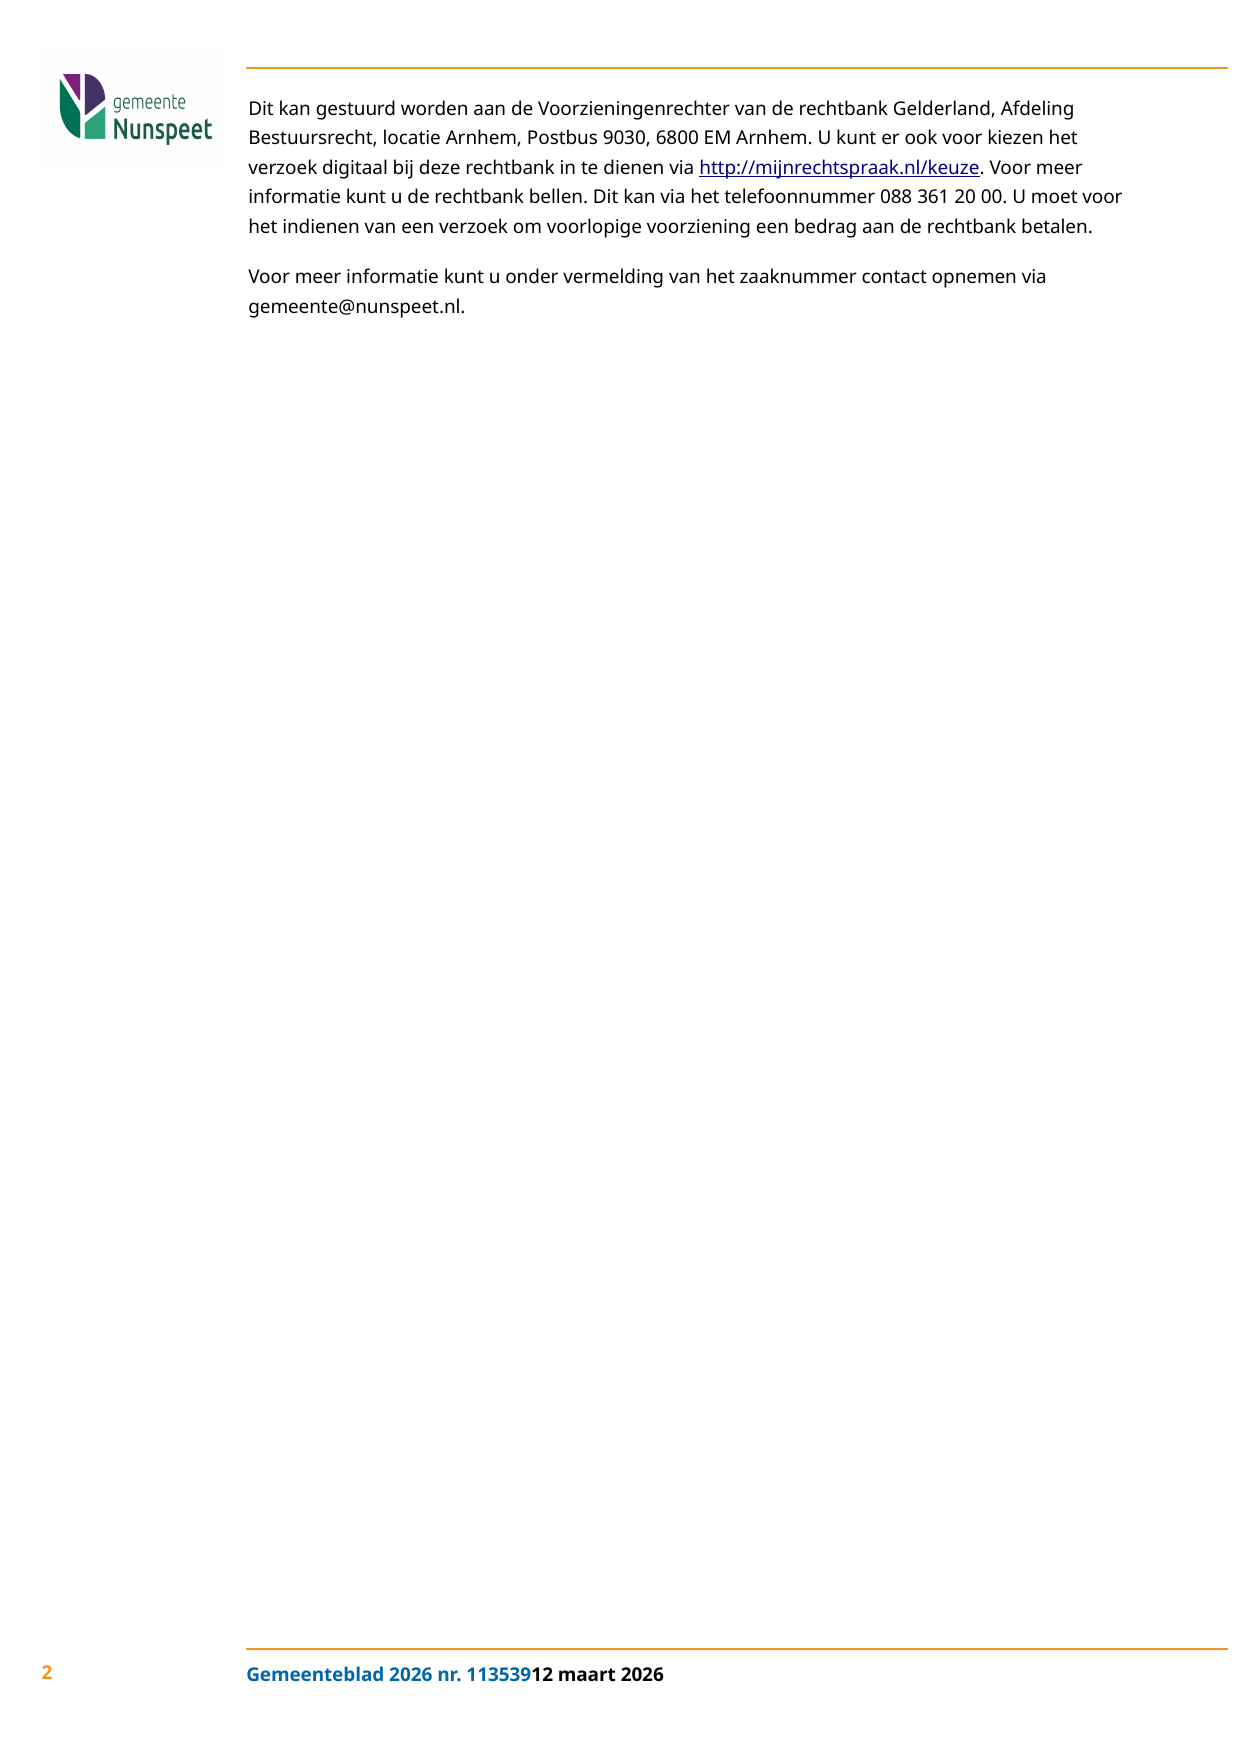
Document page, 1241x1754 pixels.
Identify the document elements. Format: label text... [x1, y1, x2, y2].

text Dit kan gestuurd worden aan de Voorzieningenrechter van de rechtbank Gelderland, Afdeling Bestuursrecht, locatie Arnhem, Postbus 9030, 6800 EM Arnhem. U kunt er ook voor kiezen het verzoek digitaal bij deze rechtbank in te dienen via http://mijnrechtspraak.nl/keuze. Voor meer informatie kunt u de rechtbank bellen. Dit kan via het telefoonnummer 088 361 20 00. U moet voor het indienen van een verzoek om voorlopige voorziening een bedrag aan de rechtbank betalen. [248, 95, 1152, 239]
picture [41, 47, 231, 172]
text Voor meer informatie kunt u onder vermelding van het zaaknummer contact opnemen via gemeente@nunspeet.nl. [248, 263, 1152, 319]
